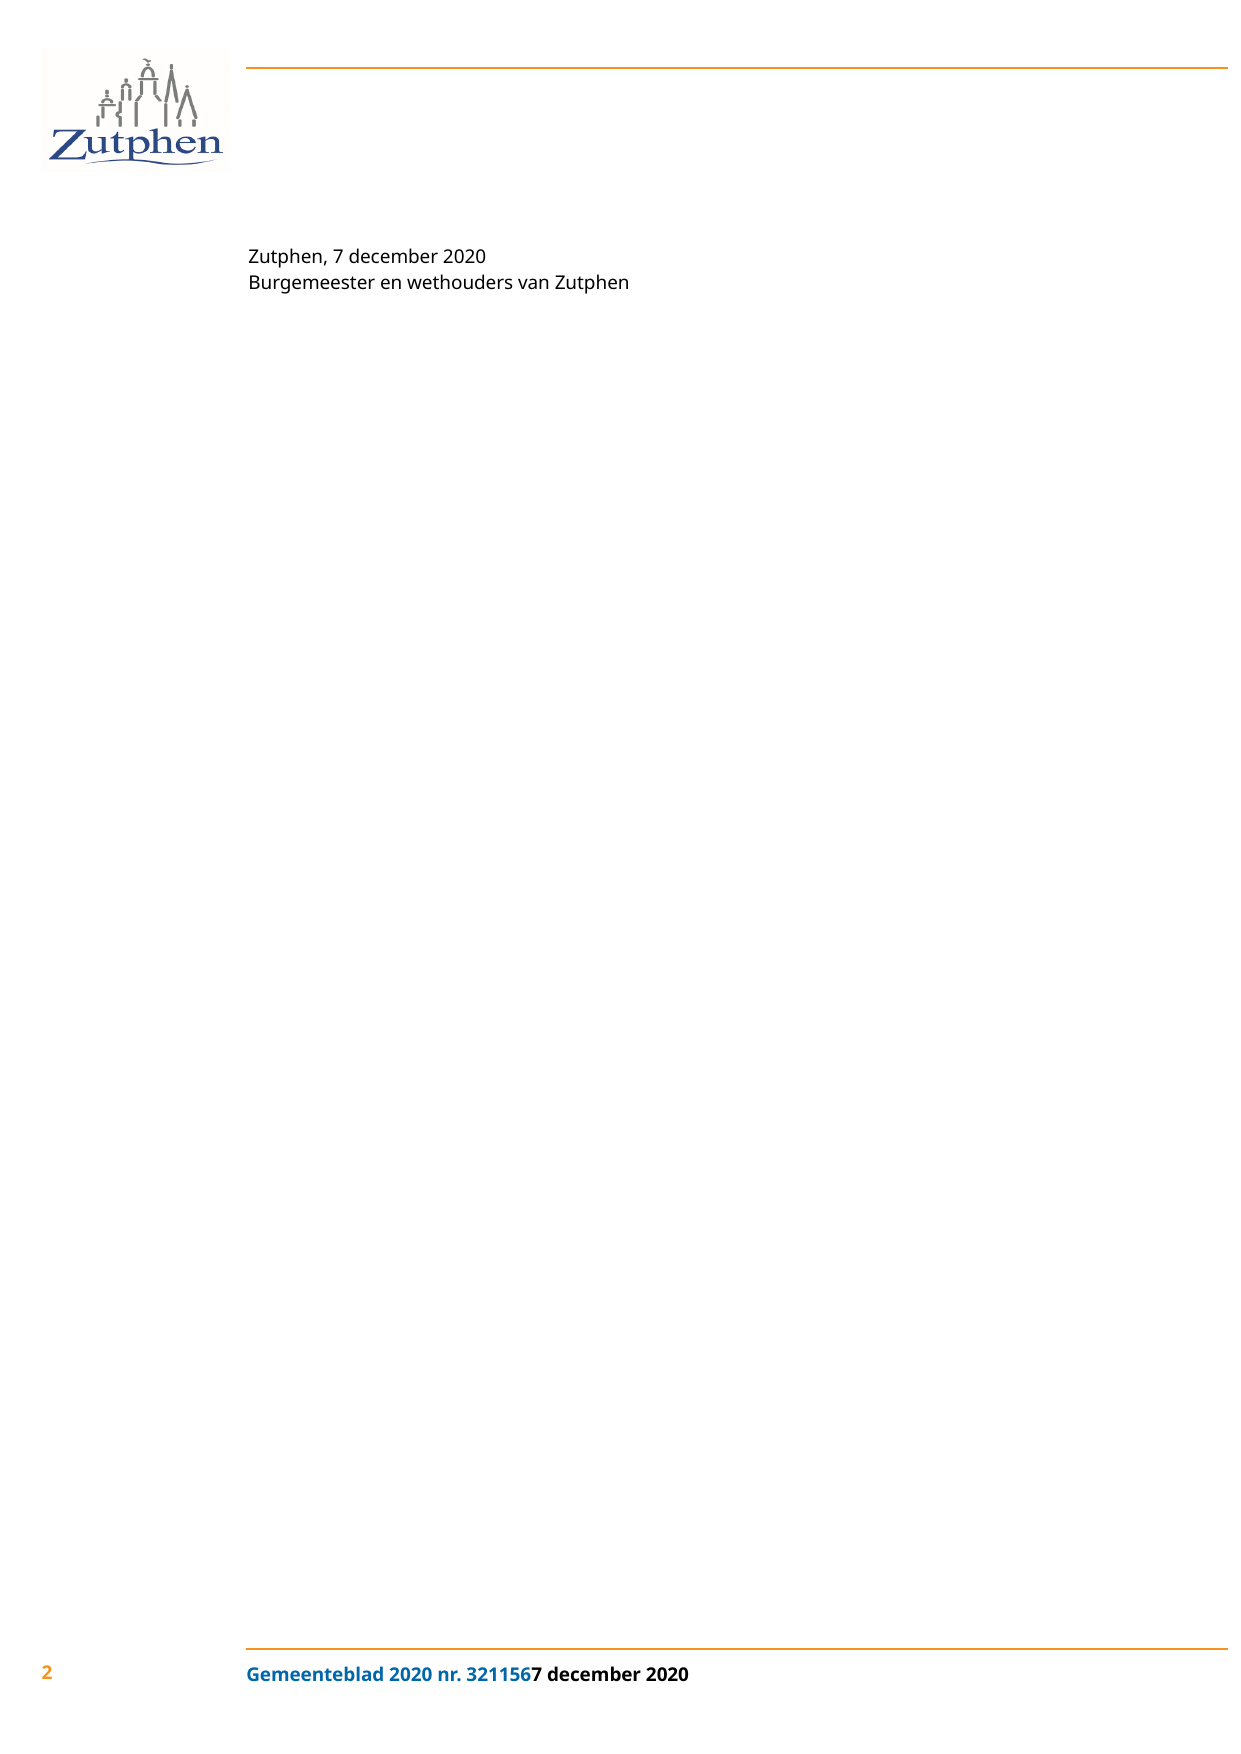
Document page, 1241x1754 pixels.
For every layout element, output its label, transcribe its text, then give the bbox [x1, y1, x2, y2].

text Burgemeester en wethouders van Zutphen [248, 269, 1152, 295]
picture [41, 47, 231, 172]
text Zutphen, 7 december 2020 [248, 243, 1152, 269]
